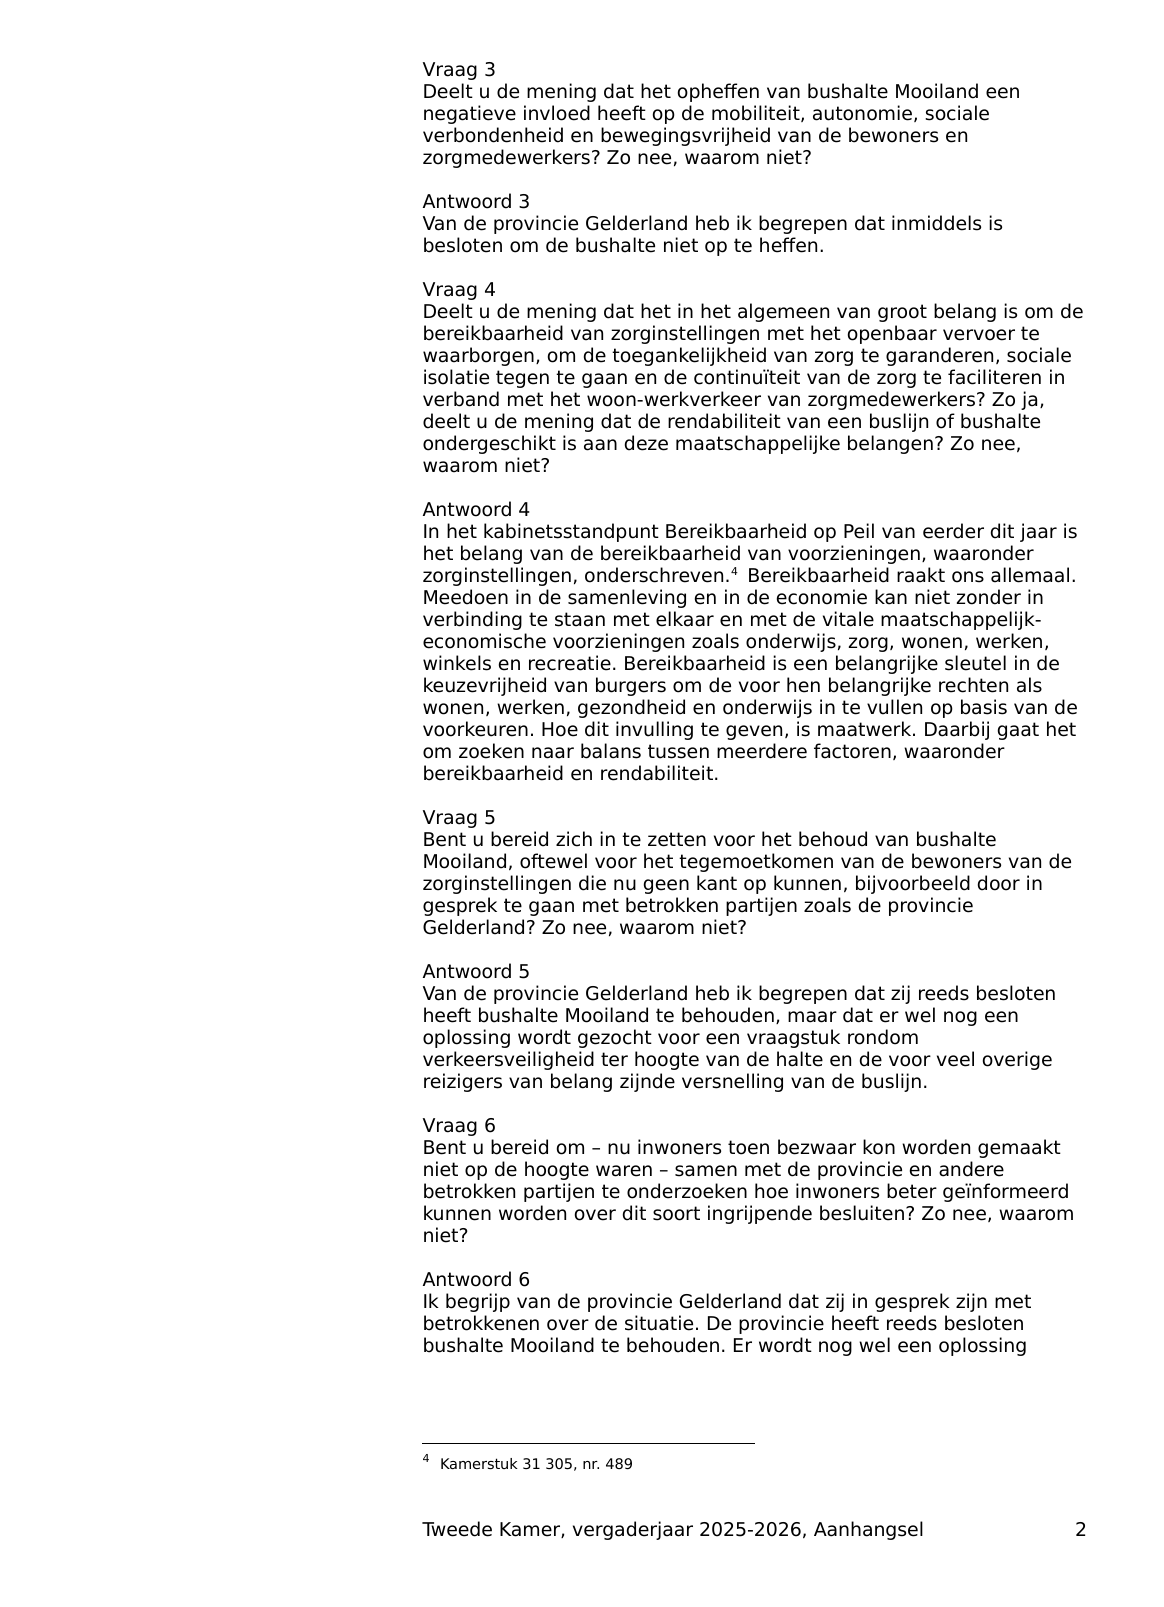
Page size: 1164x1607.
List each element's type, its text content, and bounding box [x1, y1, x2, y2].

text Deelt u de mening dat het in het algemeen van groot belang is om de bereikbaarheid van zorginstellingen met het openbaar vervoer te waarborgen, om de toegankelijkheid van zorg te garanderen, sociale isolatie tegen te gaan en de continuïteit van de zorg te faciliteren in verband met het woon-werkverkeer van zorgmedewerkers? Zo ja, deelt u de mening dat de rendabiliteit van een buslijn of bushalte ondergeschikt is aan deze maatschappelijke belangen? Zo nee, waarom niet? [422, 301, 1087, 477]
text Bent u bereid om – nu inwoners toen bezwaar kon worden gemaakt niet op de hoogte waren – samen met de provincie en andere betrokken partijen te onderzoeken hoe inwoners beter geïnformeerd kunnen worden over dit soort ingrijpende besluiten? Zo nee, waarom niet? [422, 1137, 1087, 1247]
text Bent u bereid zich in te zetten voor het behoud van bushalte Mooiland, oftewel voor het tegemoetkomen van de bewoners van de zorginstellingen die nu geen kant op kunnen, bijvoorbeeld door in gesprek te gaan met betrokken partijen zoals de provincie Gelderland? Zo nee, waarom niet? [422, 829, 1087, 939]
text Antwoord 3 [422, 191, 1087, 213]
text In het kabinetsstandpunt Bereikbaarheid op Peil van eerder dit jaar is het belang van de bereikbaarheid van voorzieningen, waaronder zorginstellingen, onderschreven. Bereikbaarheid raakt ons allemaal. Meedoen in de samenleving en in de economie kan niet zonder in verbinding te staan met elkaar en met de vitale maatschappelijk-economische voorzieningen zoals onderwijs, zorg, wonen, werken, winkels en recreatie. Bereikbaarheid is een belangrijke sleutel in de keuzevrijheid van burgers om de voor hen belangrijke rechten als wonen, werken, gezondheid en onderwijs in te vullen op basis van de voorkeuren. Hoe dit invulling te geven, is maatwerk. Daarbij gaat het om zoeken naar balans tussen meerdere factoren, waaronder bereikbaarheid en rendabiliteit. [422, 521, 1087, 785]
text Deelt u de mening dat het opheffen van bushalte Mooiland een negatieve invloed heeft op de mobiliteit, autonomie, sociale verbondenheid en bewegingsvrijheid van de bewoners en zorgmedewerkers? Zo nee, waarom niet? [422, 81, 1087, 169]
text Vraag 5 [422, 807, 1087, 829]
text Antwoord 6 [422, 1269, 1087, 1291]
text Van de provincie Gelderland heb ik begrepen dat inmiddels is besloten om de bushalte niet op te heffen. [422, 213, 1087, 257]
text Kamerstuk 31 305, nr. 489 [422, 1452, 1087, 1474]
text Van de provincie Gelderland heb ik begrepen dat zij reeds besloten heeft bushalte Mooiland te behouden, maar dat er wel nog een oplossing wordt gezocht voor een vraagstuk rondom verkeersveiligheid ter hoogte van de halte en de voor veel overige reizigers van belang zijnde versnelling van de buslijn. [422, 983, 1087, 1093]
text Vraag 4 [422, 279, 1087, 301]
text Ik begrijp van de provincie Gelderland dat zij in gesprek zijn met betrokkenen over de situatie. De provincie heeft reeds besloten bushalte Mooiland te behouden. Er wordt nog wel een oplossing [422, 1291, 1087, 1357]
text Antwoord 4 [422, 499, 1087, 521]
text Vraag 6 [422, 1115, 1087, 1137]
text Antwoord 5 [422, 961, 1087, 983]
text Vraag 3 [422, 59, 1087, 81]
